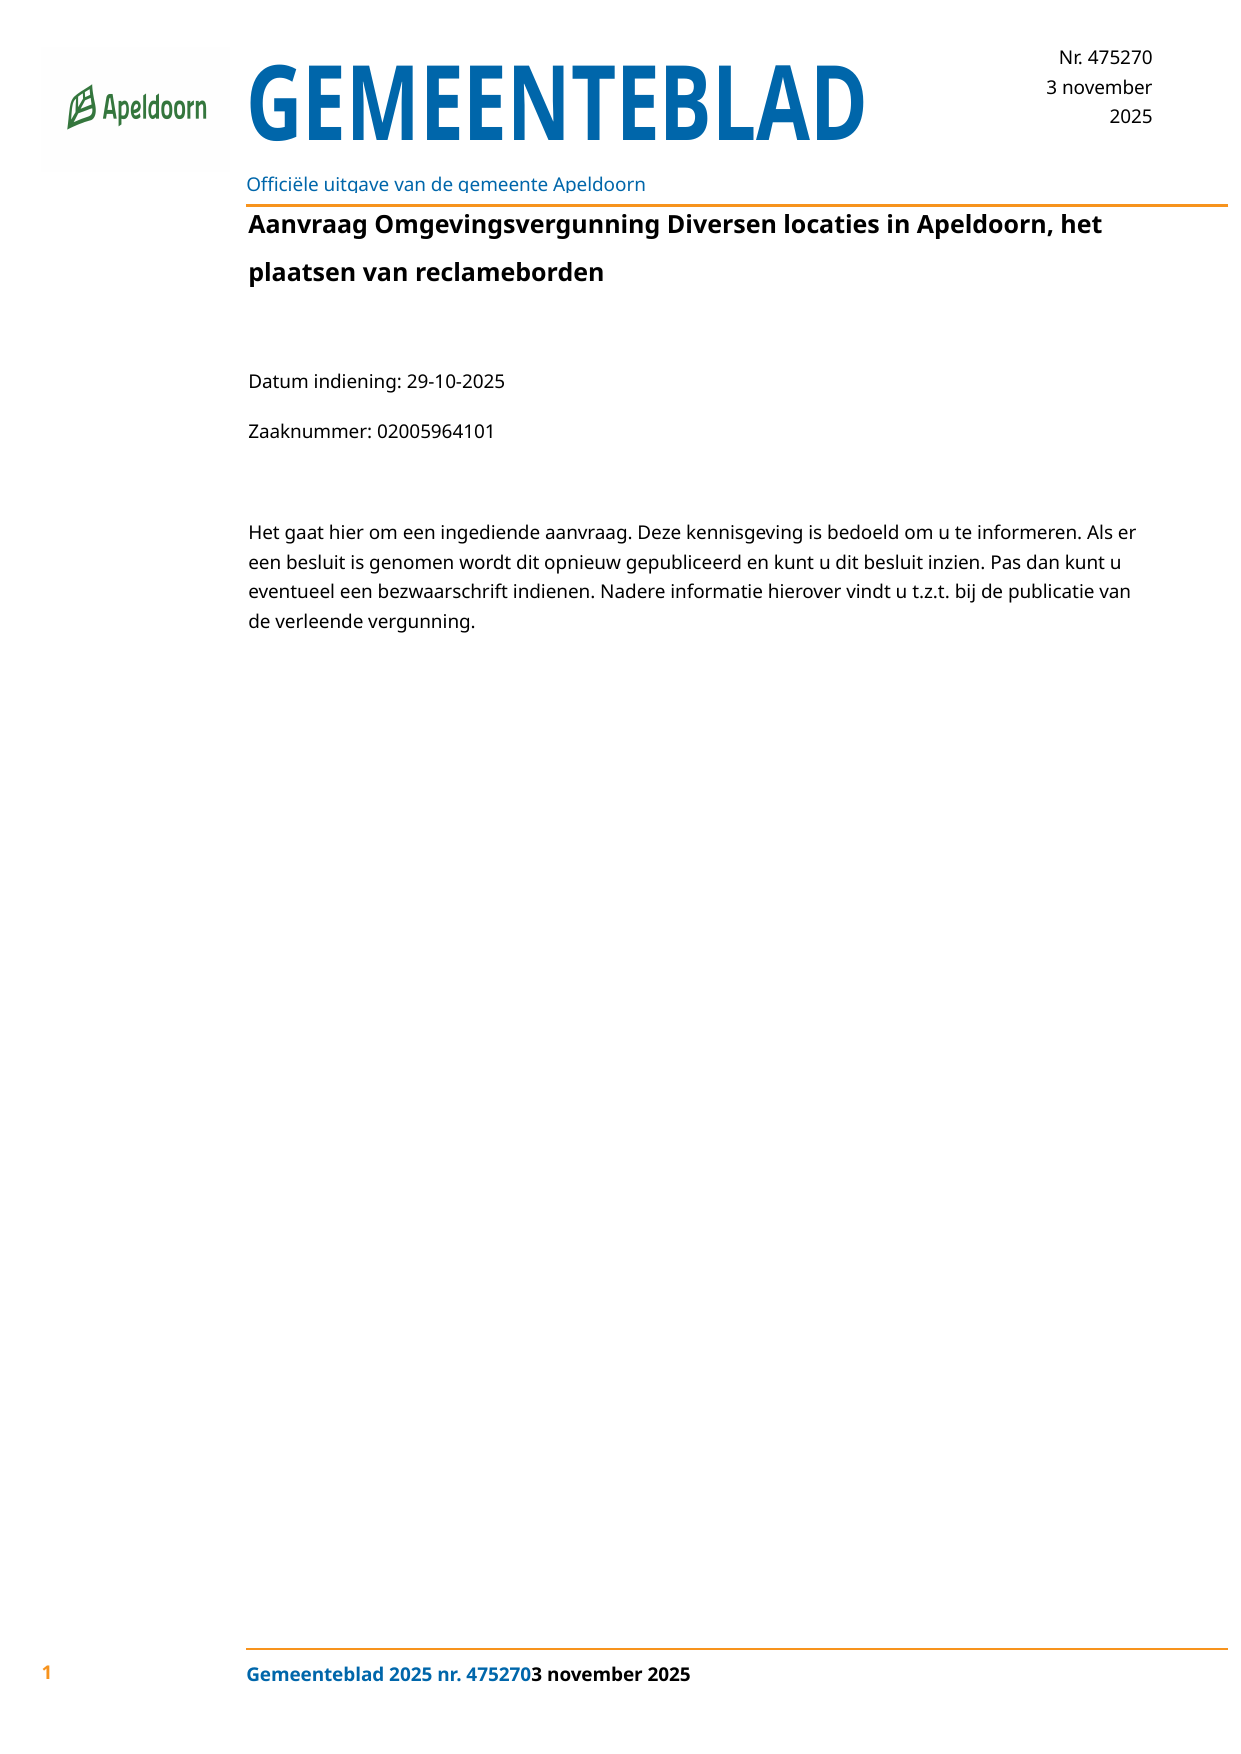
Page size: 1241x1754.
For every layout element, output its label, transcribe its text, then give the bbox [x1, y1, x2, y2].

text Datum indiening: 29-10-2025 [248, 368, 1152, 394]
text Aanvraag Omgevingsvergunning Diversen locaties in Apeldoorn, het plaatsen van reclameborden [248, 207, 1152, 288]
picture [41, 47, 231, 172]
text Zaaknummer: 02005964101 [248, 419, 1152, 444]
text Het gaat hier om een ingediende aanvraag. Deze kennisgeving is bedoeld om u te informeren. Als er een besluit is genomen wordt dit opnieuw gepubliceerd en kunt u dit besluit inzien. Pas dan kunt u eventueel een bezwaarschrift indienen. Nadere informatie hierover vindt u t.z.t. bij de publicatie van de verleende vergunning. [248, 519, 1152, 634]
